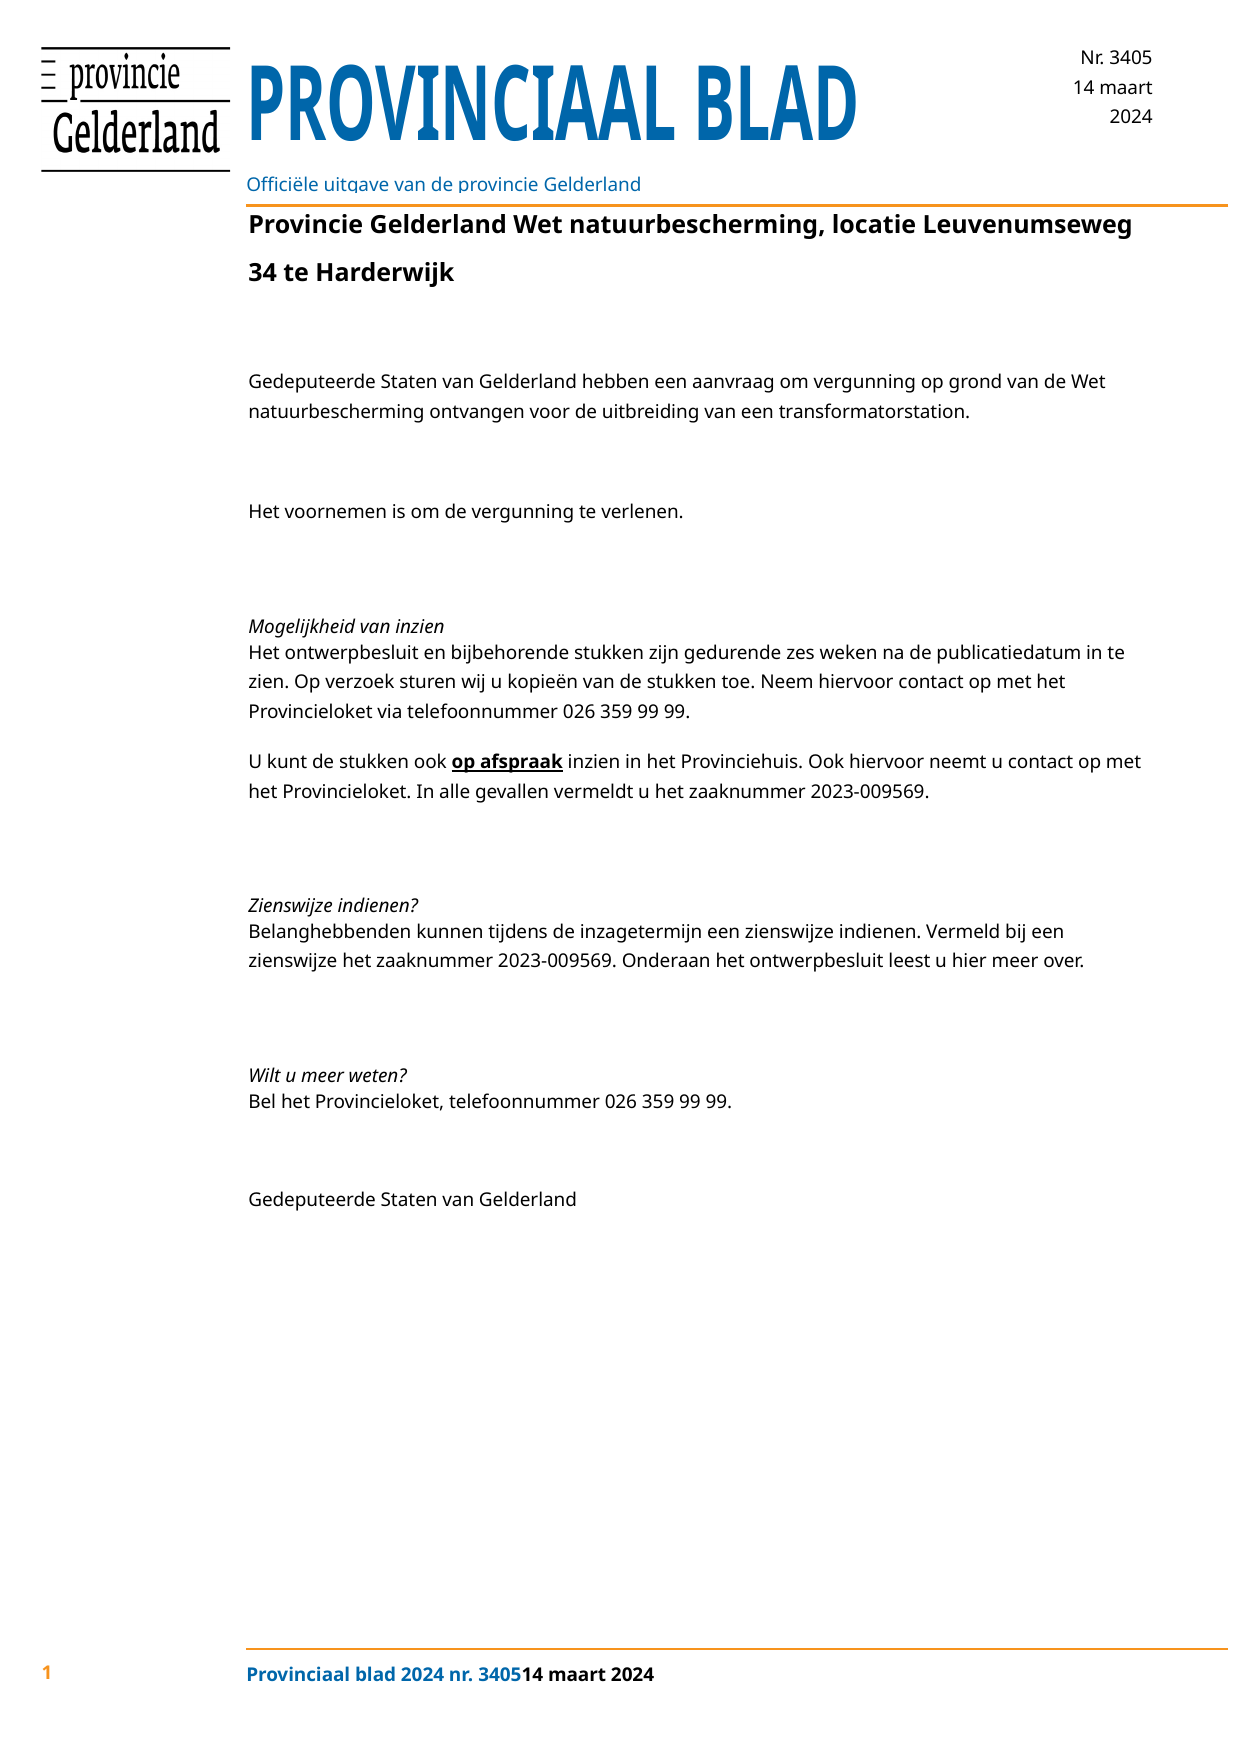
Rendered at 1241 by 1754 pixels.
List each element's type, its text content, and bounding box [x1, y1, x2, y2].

text Het voornemen is om de vergunning te verlenen. [248, 499, 1152, 524]
text U kunt de stukken ook op afspraak inzien in het Provinciehuis. Ook hiervoor neemt u contact op met het Provincieloket. In alle gevallen vermeldt u het zaaknummer 2023-009569. [248, 748, 1152, 804]
text Wilt u meer weten? [248, 1062, 1152, 1088]
text Zienswijze indienen? [248, 892, 1152, 918]
text Het ontwerpbesluit en bijbehorende stukken zijn gedurende zes weken na de publicatiedatum in te zien. Op verzoek sturen wij u kopieën van de stukken toe. Neem hiervoor contact op met het Provincieloket via telefoonnummer 026 359 99 99. [248, 639, 1152, 724]
text Gedeputeerde Staten van Gelderland [248, 1186, 1152, 1212]
text Provincie Gelderland Wet natuurbescherming, locatie Leuvenumseweg 34 te Harderwijk [248, 207, 1152, 288]
picture [41, 47, 231, 172]
text Belanghebbenden kunnen tijdens de inzagetermijn een zienswijze indienen. Vermeld bij een zienswijze het zaaknummer 2023-009569. Onderaan het ontwerpbesluit leest u hier meer over. [248, 918, 1152, 973]
text Bel het Provincieloket, telefoonnummer 026 359 99 99. [248, 1088, 1152, 1113]
text Mogelijkheid van inzien [248, 613, 1152, 639]
text Gedeputeerde Staten van Gelderland hebben een aanvraag om vergunning op grond van de Wet natuurbescherming ontvangen voor de uitbreiding van een transformatorstation. [248, 368, 1152, 424]
